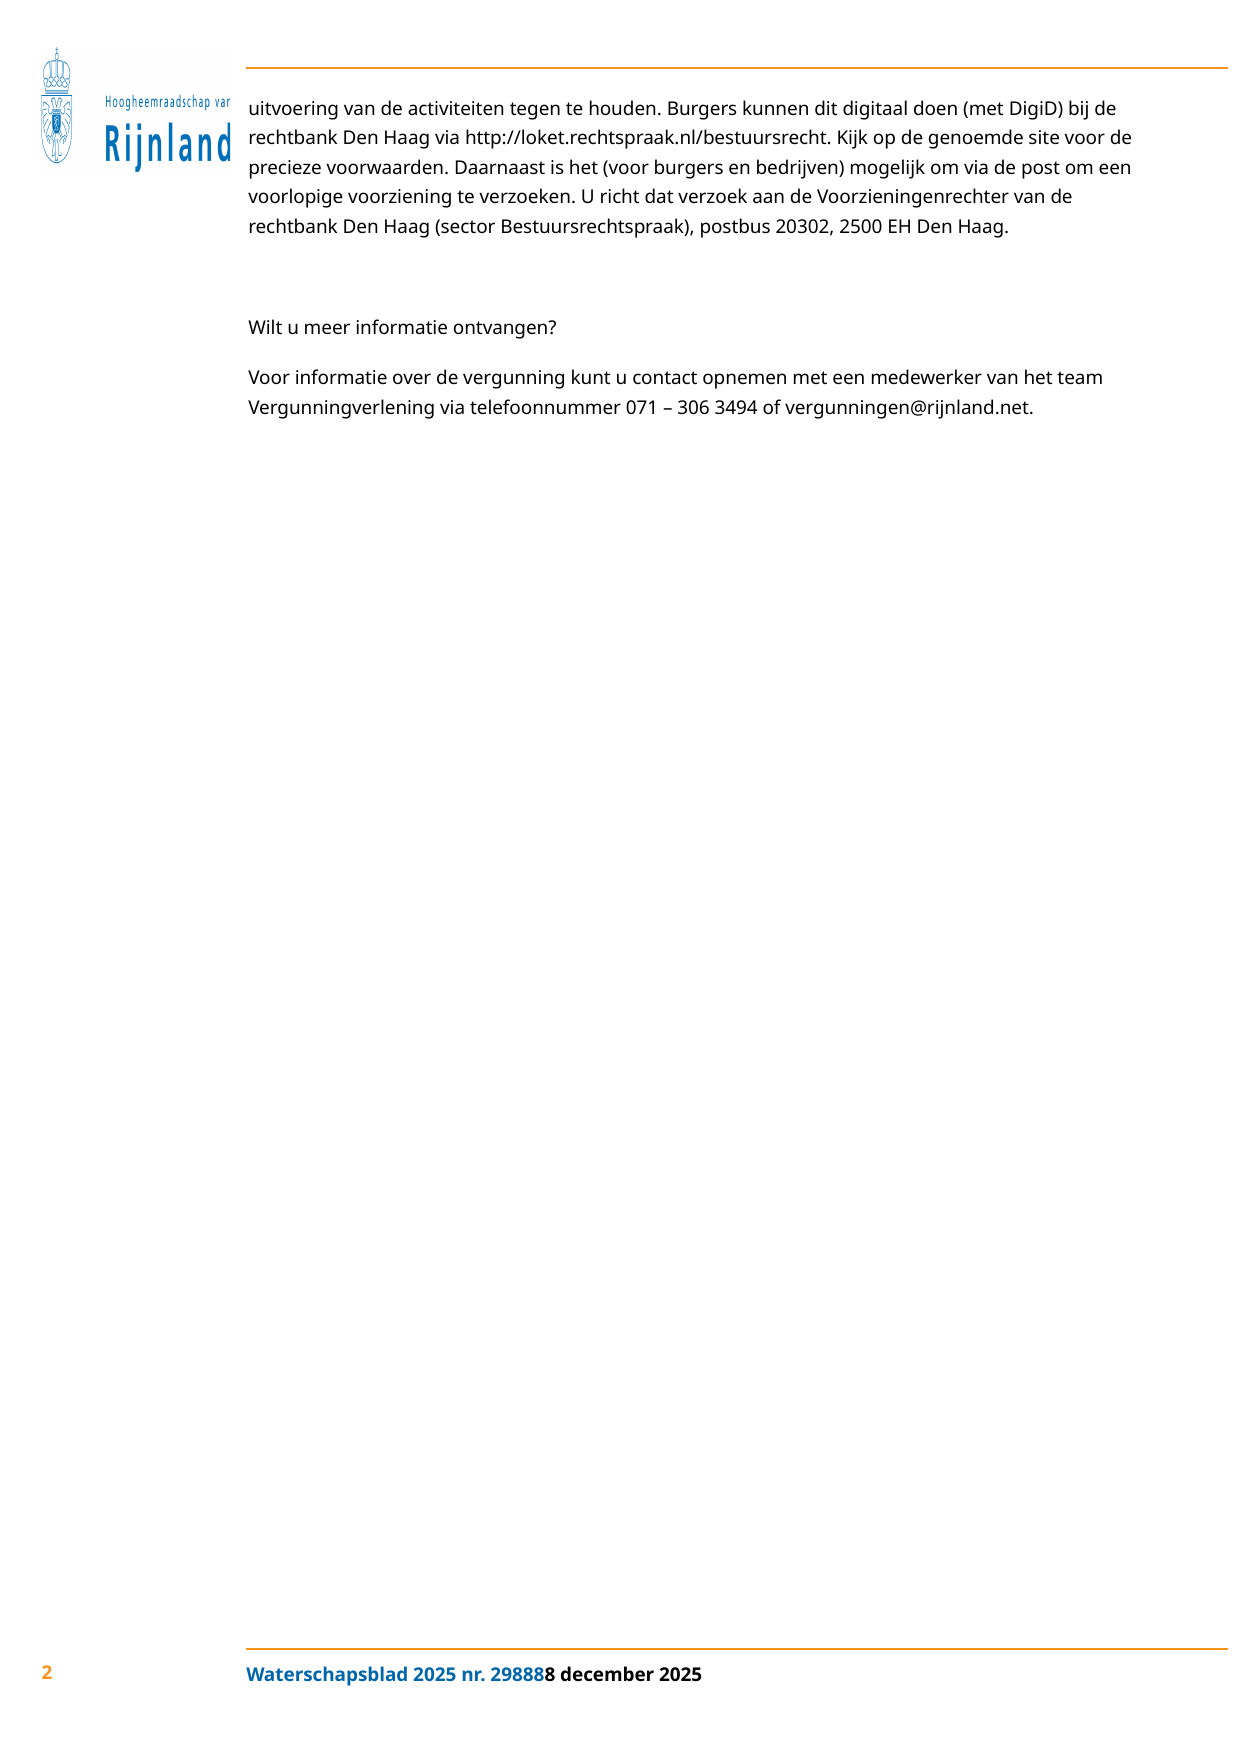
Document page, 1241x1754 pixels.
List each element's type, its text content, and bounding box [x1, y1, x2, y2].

picture [41, 47, 231, 172]
text Wilt u meer informatie ontvangen? [248, 314, 1152, 340]
text uitvoering van de activiteiten tegen te houden. Burgers kunnen dit digitaal doen (met DigiD) bij de rechtbank Den Haag via http://loket.rechtspraak.nl/bestuursrecht. Kijk op de genoemde site voor de precieze voorwaarden. Daarnaast is het (voor burgers en bedrijven) mogelijk om via de post om een voorlopige voorziening te verzoeken. U richt dat verzoek aan de Voorzieningenrechter van de rechtbank Den Haag (sector Bestuursrechtspraak), postbus 20302, 2500 EH Den Haag. [248, 95, 1152, 239]
text Voor informatie over de vergunning kunt u contact opnemen met een medewerker van het team Vergunningverlening via telefoonnummer 071 – 306 3494 of vergunningen@rijnland.net. [248, 364, 1152, 420]
